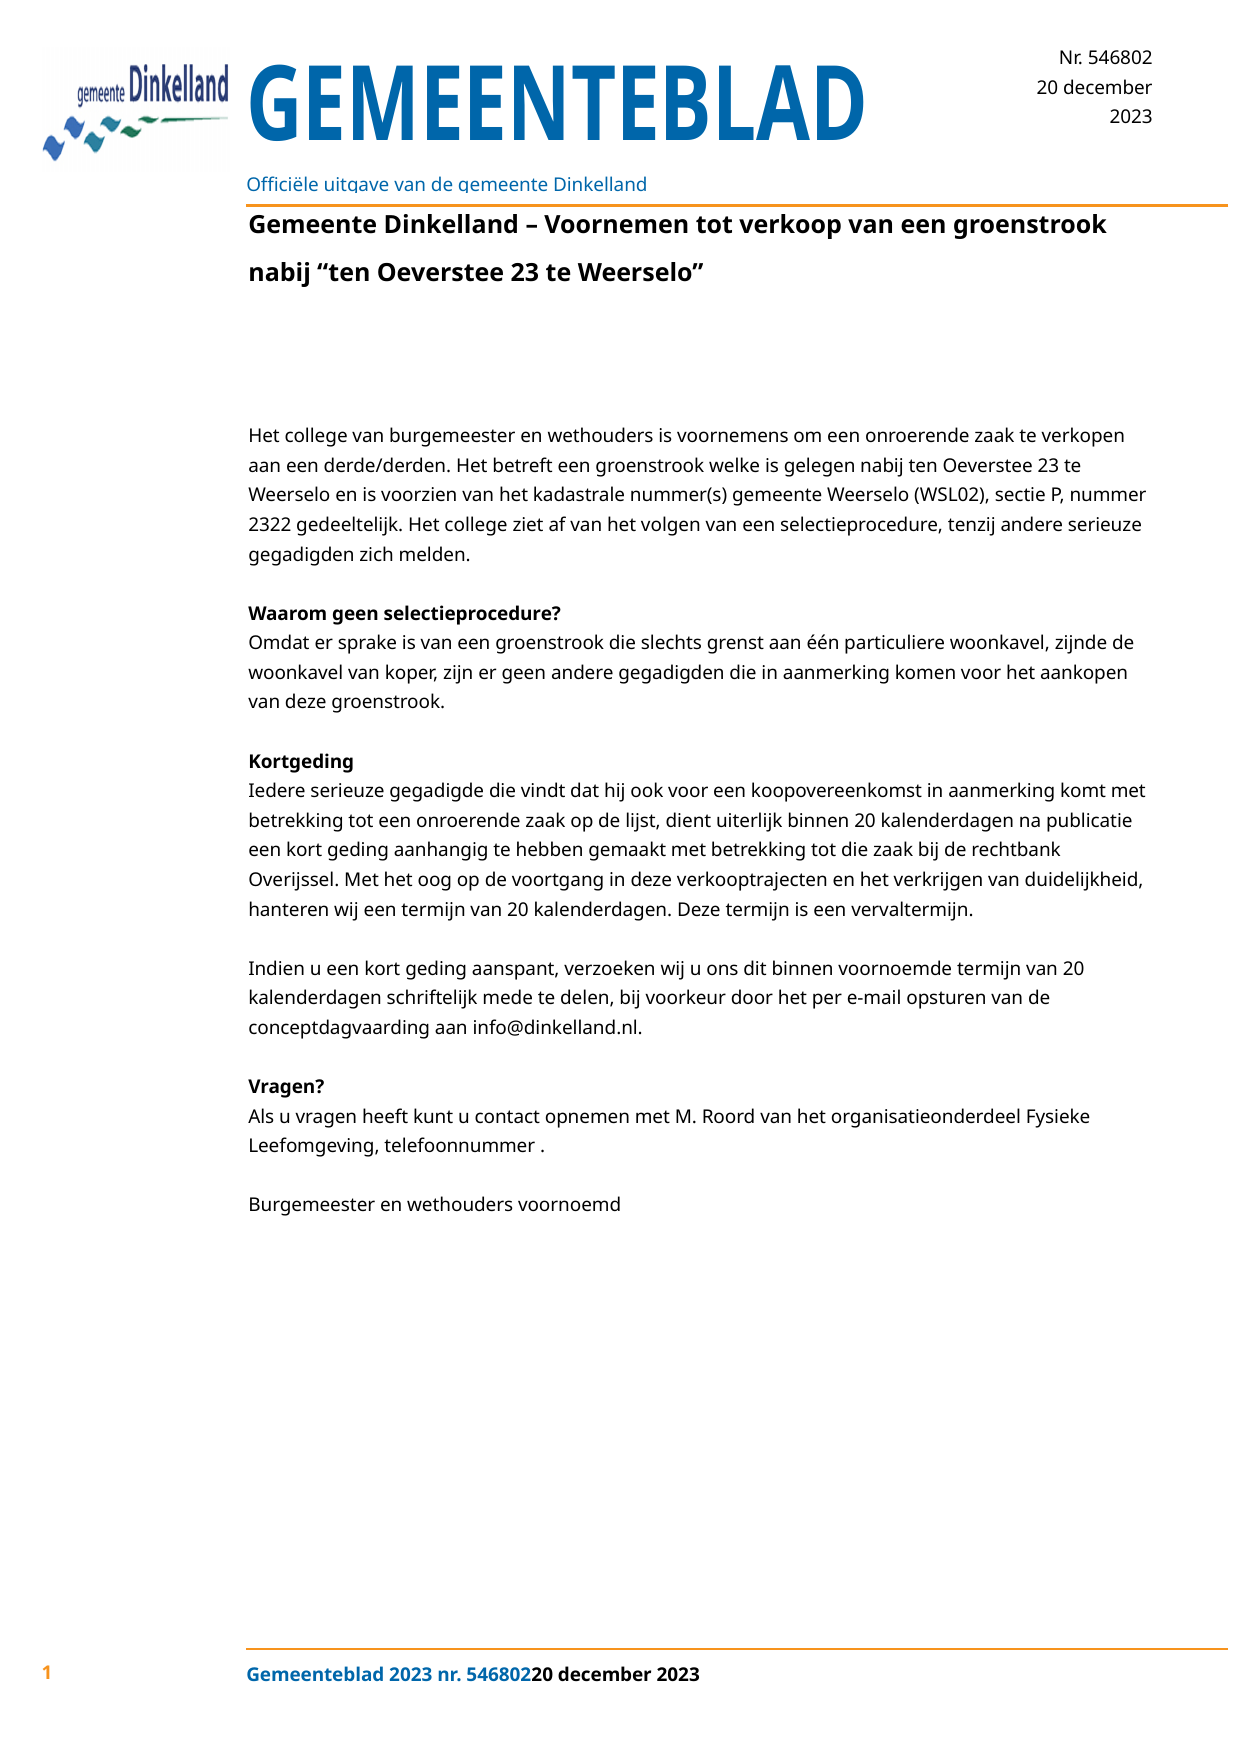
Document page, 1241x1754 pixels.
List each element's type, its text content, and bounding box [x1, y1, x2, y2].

text Indien u een kort geding aanspant, verzoeken wij u ons dit binnen voornoemde termijn van 20 kalenderdagen schriftelijk mede te delen, bij voorkeur door het per e-mail opsturen van de conceptdagvaarding aan info@dinkelland.nl. [248, 955, 1152, 1040]
text Vragen? [248, 1073, 1152, 1099]
text Het college van burgemeester en wethouders is voornemens om een onroerende zaak te verkopen aan een derde/derden. Het betreft een groenstrook welke is gelegen nabij ten Oeverstee 23 te Weerselo en is voorzien van het kadastrale nummer(s) gemeente Weerselo (WSL02), sectie P, nummer 2322 gedeeltelijk. Het college ziet af van het volgen van een selectieprocedure, tenzij andere serieuze gegadigden zich melden. [248, 422, 1152, 567]
text Waarom geen selectieprocedure? [248, 600, 1152, 626]
text Burgemeester en wethouders voornoemd [248, 1192, 1152, 1217]
text Omdat er sprake is van een groenstrook die slechts grenst aan één particuliere woonkavel, zijnde de woonkavel van koper, zijn er geen andere gegadigden die in aanmerking komen voor het aankopen van deze groenstrook. [248, 629, 1152, 714]
picture [41, 47, 231, 172]
text Gemeente Dinkelland – Voornemen tot verkoop van een groenstrook nabij “ten Oeverstee 23 te Weerselo” [248, 207, 1152, 288]
text Als u vragen heeft kunt u contact opnemen met M. Roord van het organisatieonderdeel Fysieke Leefomgeving, telefoonnummer . [248, 1103, 1152, 1158]
text Kortgeding [248, 748, 1152, 774]
text Iedere serieuze gegadigde die vindt dat hij ook voor een koopovereenkomst in aanmerking komt met betrekking tot een onroerende zaak op de lijst, dient uiterlijk binnen 20 kalenderdagen na publicatie een kort geding aanhangig te hebben gemaakt met betrekking tot die zaak bij de rechtbank Overijssel. Met het oog op de voortgang in deze verkooptrajecten en het verkrijgen van duidelijkheid, hanteren wij een termijn van 20 kalenderdagen. Deze termijn is een vervaltermijn. [248, 777, 1152, 922]
